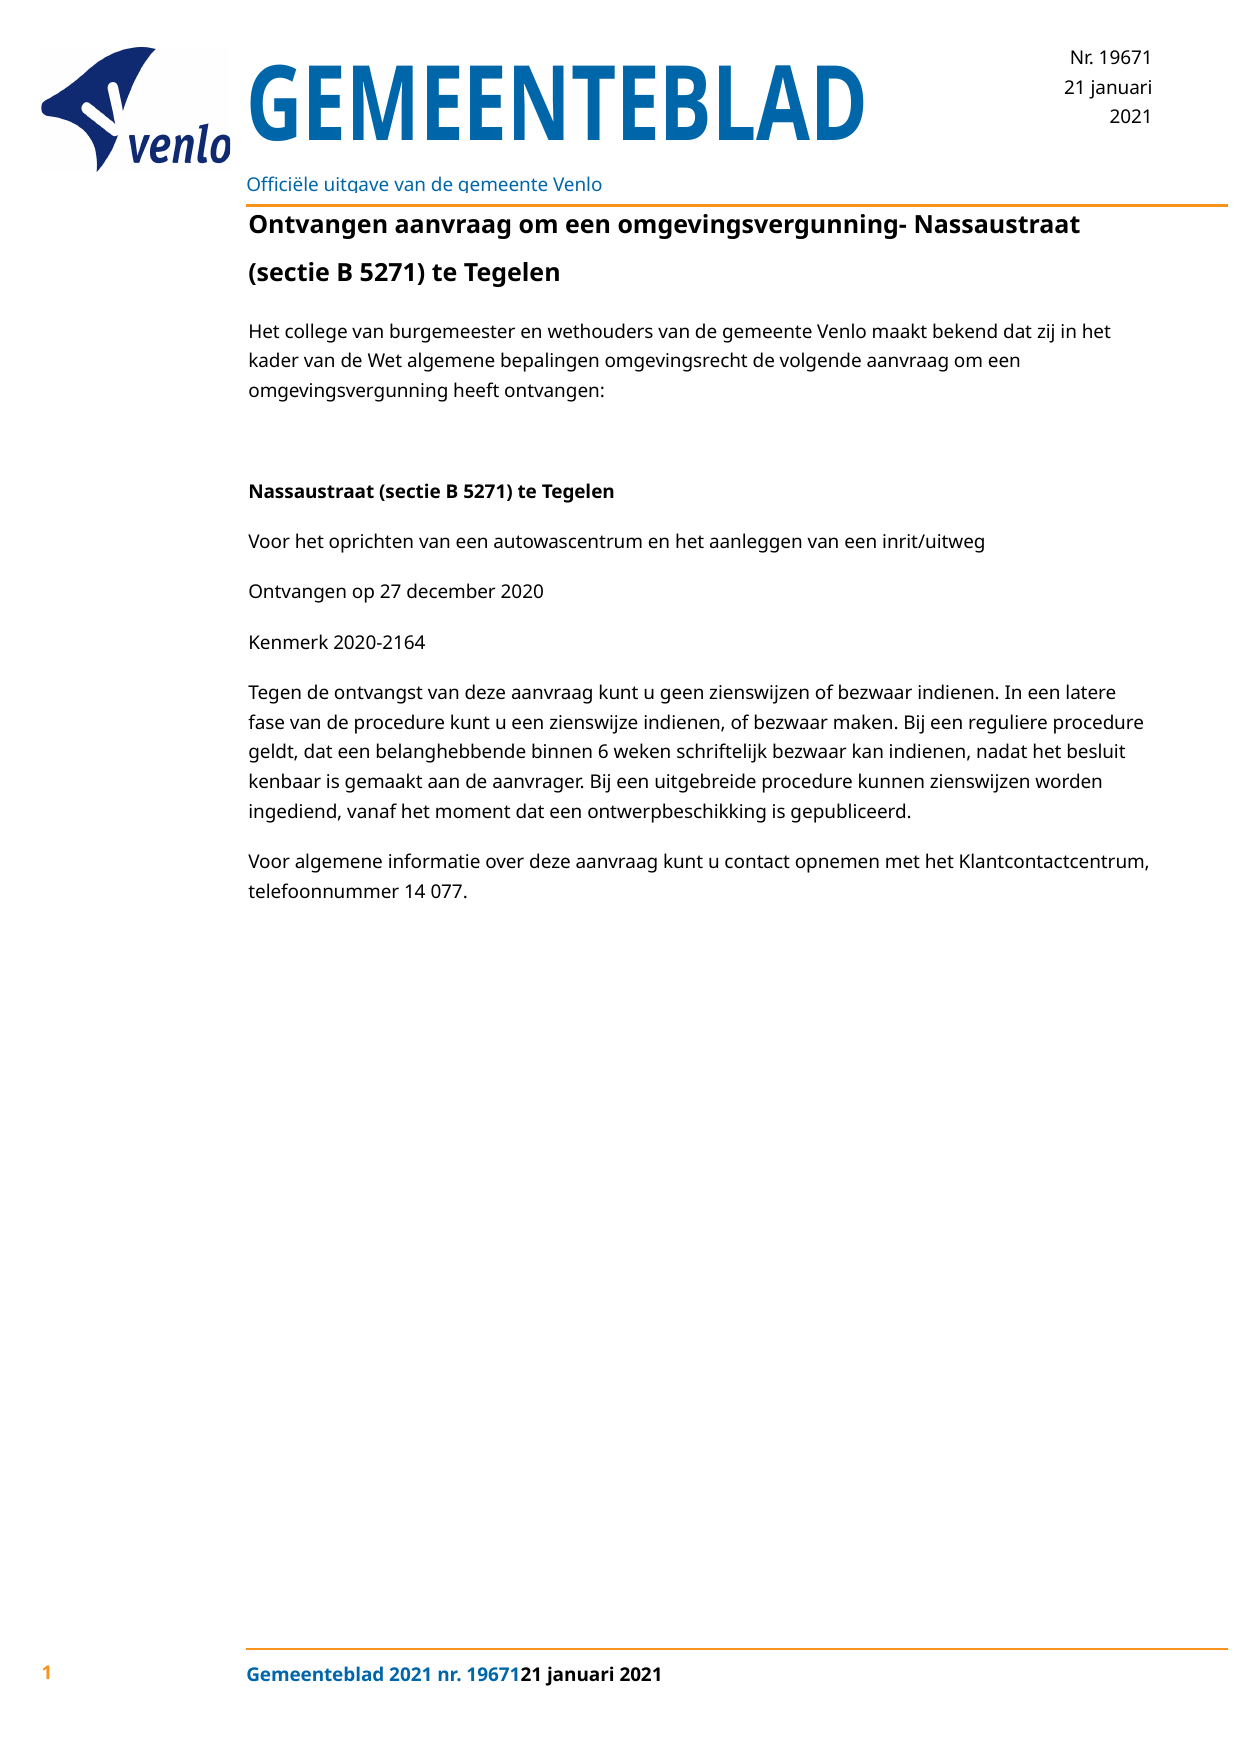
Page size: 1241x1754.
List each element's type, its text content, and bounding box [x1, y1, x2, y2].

text Kenmerk 2020-2164 [248, 629, 1152, 655]
text Tegen de ontvangst van deze aanvraag kunt u geen zienswijzen of bezwaar indienen. In een latere fase van de procedure kunt u een zienswijze indienen, of bezwaar maken. Bij een reguliere procedure geldt, dat een belanghebbende binnen 6 weken schriftelijk bezwaar kan indienen, nadat het besluit kenbaar is gemaakt aan de aanvrager. Bij een uitgebreide procedure kunnen zienswijzen worden ingediend, vanaf het moment dat een ontwerpbeschikking is gepubliceerd. [248, 679, 1152, 824]
text Ontvangen op 27 december 2020 [248, 579, 1152, 604]
text Ontvangen aanvraag om een omgevingsvergunning- Nassaustraat (sectie B 5271) te Tegelen [248, 207, 1152, 288]
text Voor het oprichten van een autowascentrum en het aanleggen van een inrit/uitweg [248, 528, 1152, 554]
text Voor algemene informatie over deze aanvraag kunt u contact opnemen met het Klantcontactcentrum, telefoonnummer 14 077. [248, 848, 1152, 904]
text Het college van burgemeester en wethouders van de gemeente Venlo maakt bekend dat zij in het kader van de Wet algemene bepalingen omgevingsrecht de volgende aanvraag om een omgevingsvergunning heeft ontvangen: [248, 318, 1152, 403]
picture [41, 47, 231, 172]
text Nassaustraat (sectie B 5271) te Tegelen [248, 478, 1152, 504]
